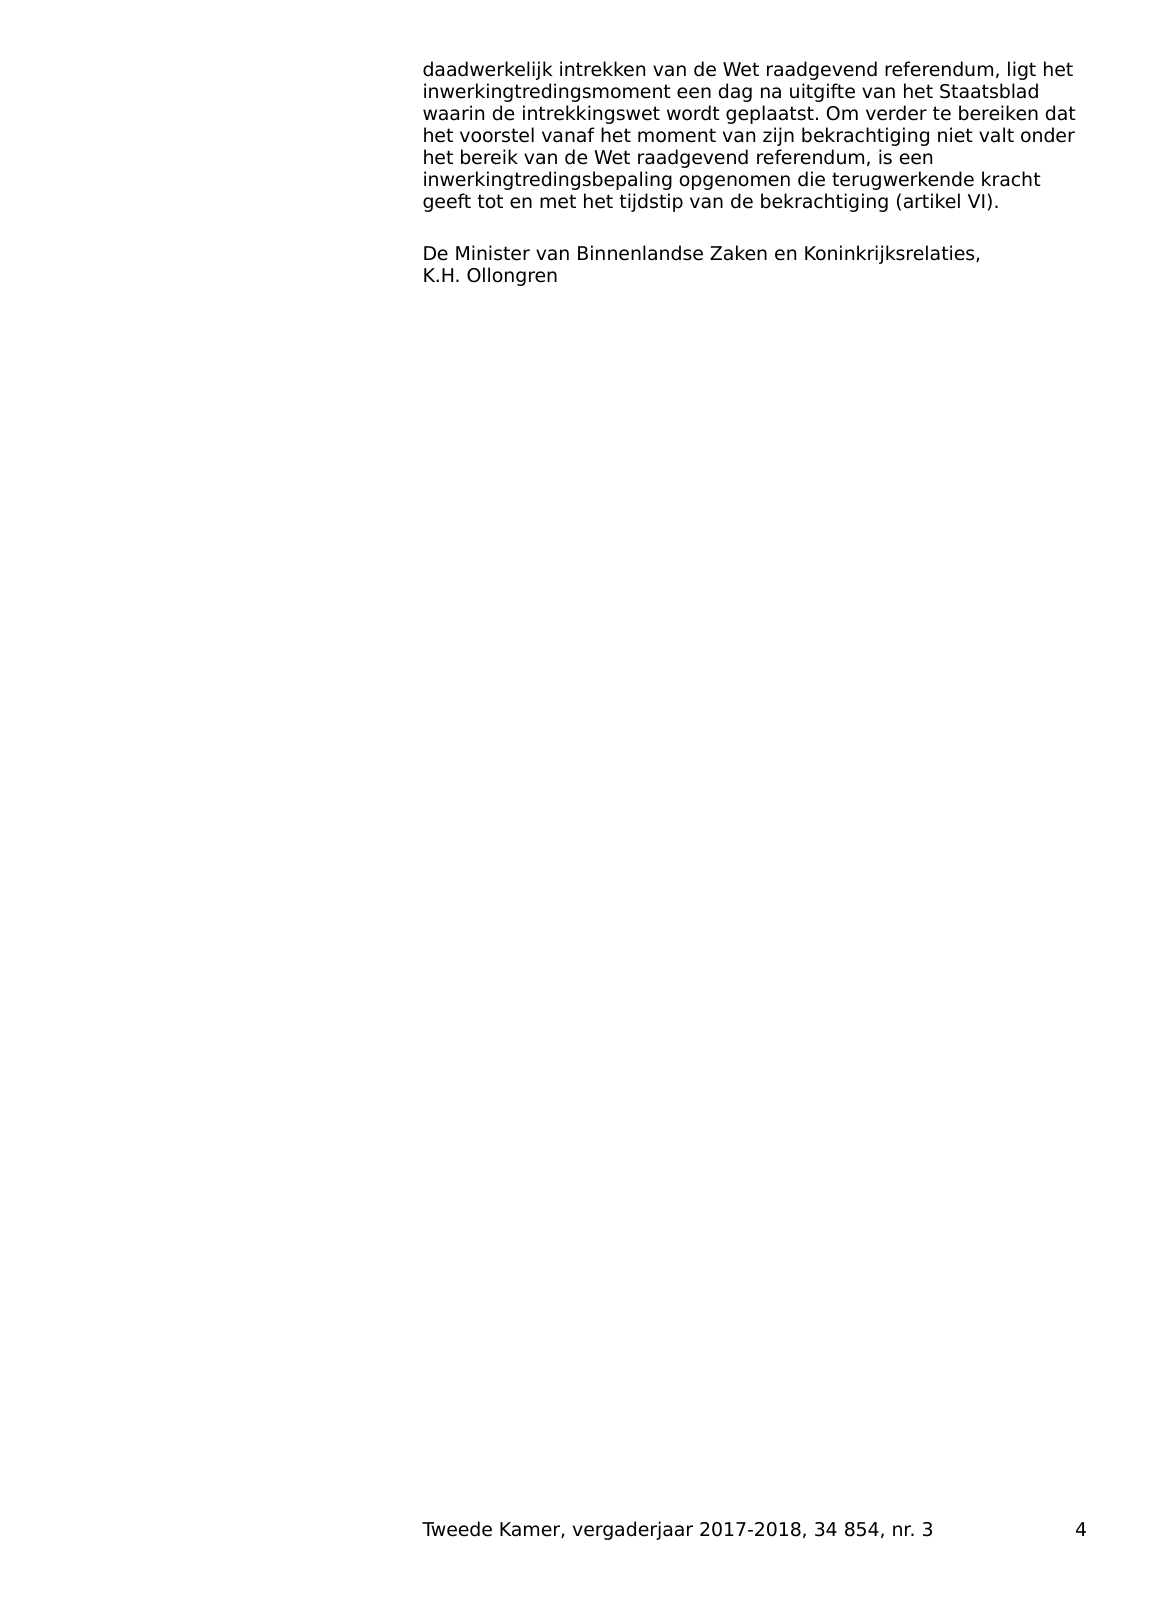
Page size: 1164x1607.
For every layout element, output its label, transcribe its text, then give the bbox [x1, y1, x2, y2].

text daadwerkelijk intrekken van de Wet raadgevend referendum, ligt het inwerkingtredingsmoment een dag na uitgifte van het Staatsblad waarin de intrekkingswet wordt geplaatst. Om verder te bereiken dat het voorstel vanaf het moment van zijn bekrachtiging niet valt onder het bereik van de Wet raadgevend referendum, is een inwerkingtredingsbepaling opgenomen die terugwerkende kracht geeft tot en met het tijdstip van de bekrachtiging (artikel VI). [422, 59, 1087, 213]
text De Minister van Binnenlandse Zaken en Koninkrijksrelaties, K.H. Ollongren [422, 243, 1087, 287]
